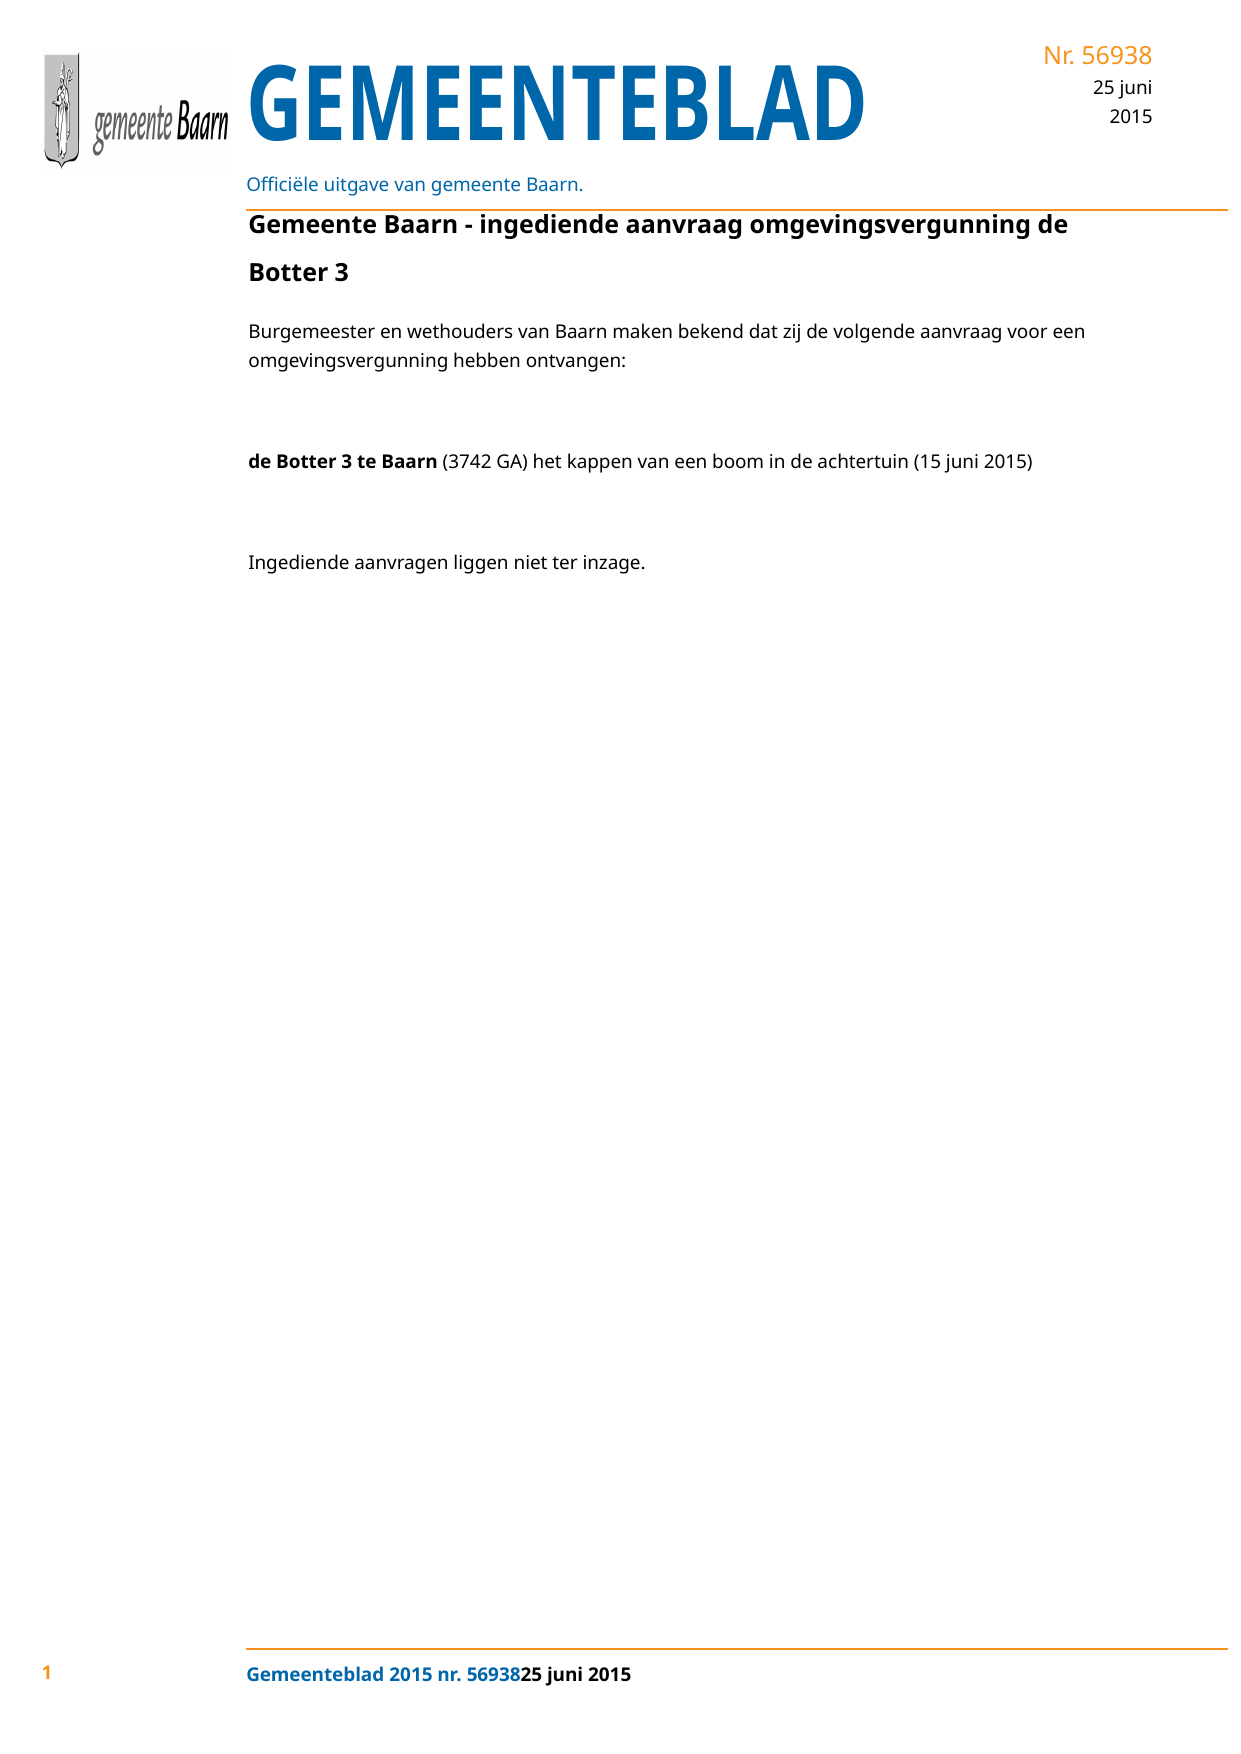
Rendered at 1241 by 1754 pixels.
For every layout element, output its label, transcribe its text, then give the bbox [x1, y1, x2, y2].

text de Botter 3 te Baarn (3742 GA) het kappen van een boom in de achtertuin (15 juni 2015) [248, 448, 1152, 474]
text Burgemeester en wethouders van Baarn maken bekend dat zij de volgende aanvraag voor een omgevingsvergunning hebben ontvangen: [248, 318, 1152, 373]
text Ingediende aanvragen liggen niet ter inzage. [248, 549, 1152, 575]
picture [41, 47, 231, 172]
text Gemeente Baarn - ingediende aanvraag omgevingsvergunning de Botter 3 [248, 211, 1152, 288]
